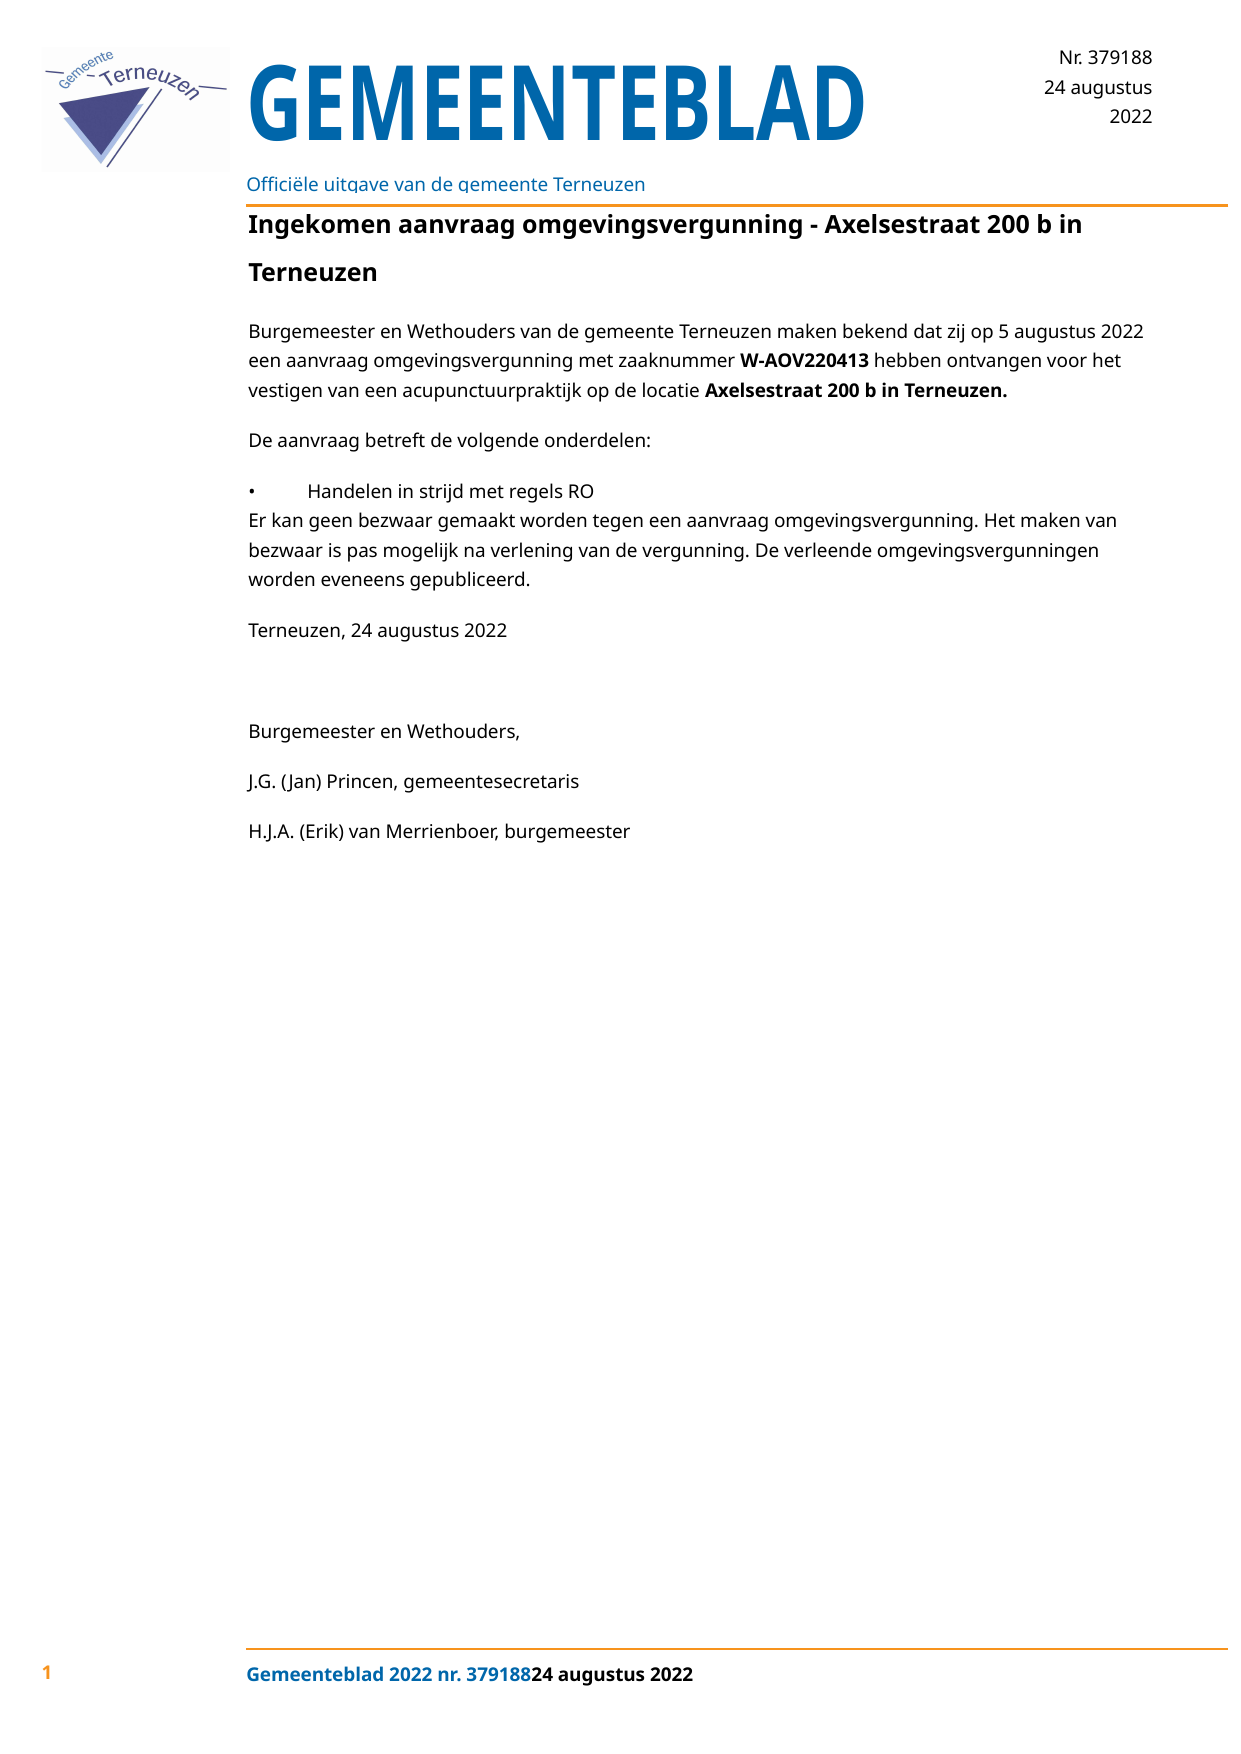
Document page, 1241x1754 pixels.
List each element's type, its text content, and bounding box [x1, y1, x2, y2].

text Er kan geen bezwaar gemaakt worden tegen een aanvraag omgevingsvergunning. Het maken van bezwaar is pas mogelijk na verlening van de vergunning. De verleende omgevingsvergunningen worden eveneens gepubliceerd. [248, 507, 1152, 592]
picture [41, 47, 231, 172]
text Ingekomen aanvraag omgevingsvergunning - Axelsestraat 200 b in Terneuzen [248, 207, 1152, 288]
list Handelen in strijd met regels RO [248, 478, 1152, 504]
text Burgemeester en Wethouders van de gemeente Terneuzen maken bekend dat zij op 5 augustus 2022 een aanvraag omgevingsvergunning met zaaknummer W-AOV220413 hebben ontvangen voor het vestigen van een acupunctuurpraktijk op de locatie Axelsestraat 200 b in Terneuzen. [248, 318, 1152, 403]
text Burgemeester en Wethouders, [248, 718, 1152, 744]
text De aanvraag betreft de volgende onderdelen: [248, 427, 1152, 453]
text H.J.A. (Erik) van Merrienboer, burgemeester [248, 819, 1152, 844]
text Terneuzen, 24 augustus 2022 [248, 617, 1152, 643]
text J.G. (Jan) Princen, gemeentesecretaris [248, 768, 1152, 794]
